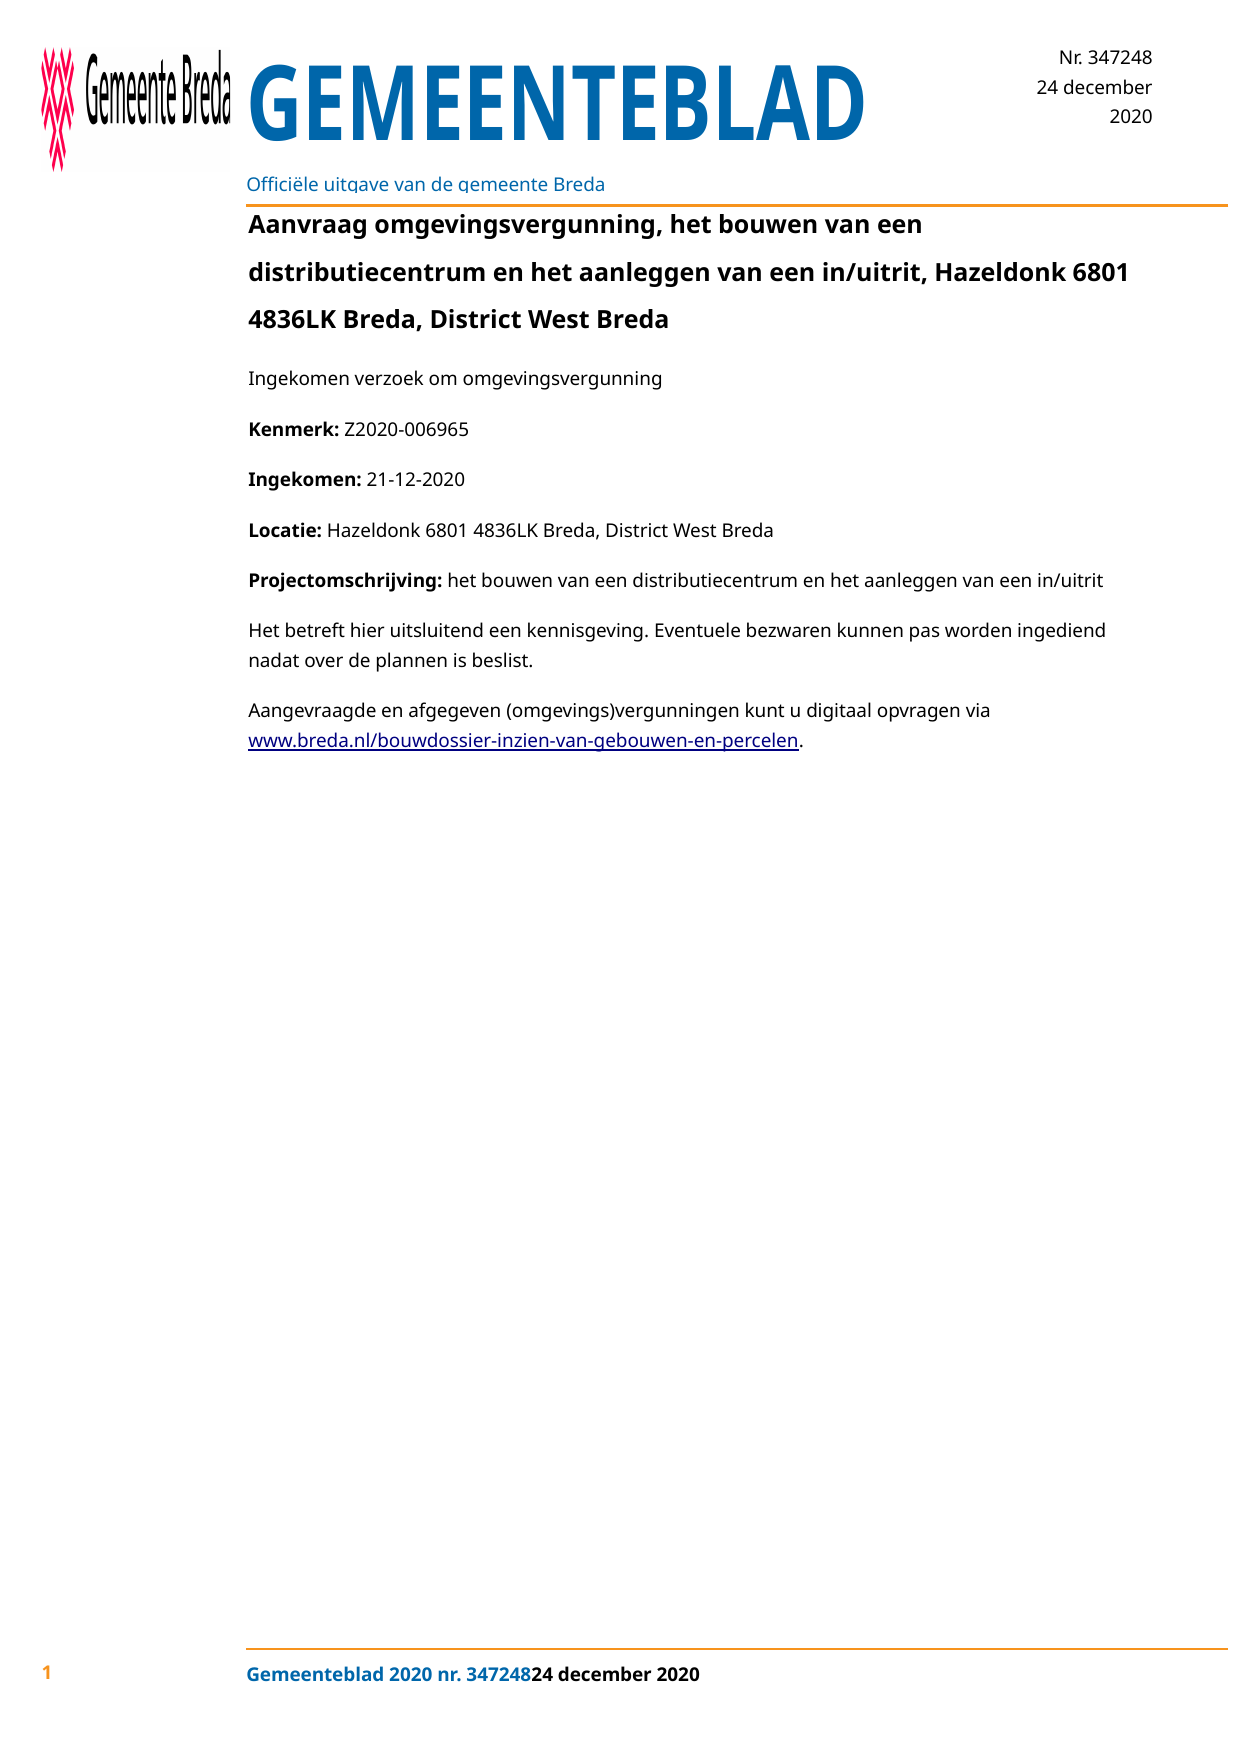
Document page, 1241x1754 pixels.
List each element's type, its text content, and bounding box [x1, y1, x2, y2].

text Ingekomen verzoek om omgevingsvergunning [248, 366, 1152, 391]
text Aangevraagde en afgegeven (omgevings)vergunningen kunt u digitaal opvragen via www.breda.nl/bouwdossier-inzien-van-gebouwen-en-percelen. [248, 698, 1152, 753]
text Kenmerk: Z2020-006965 [248, 416, 1152, 442]
text Projectomschrijving: het bouwen van een distributiecentrum en het aanleggen van een in/uitrit [248, 567, 1152, 593]
text Het betreft hier uitsluitend een kennisgeving. Eventuele bezwaren kunnen pas worden ingediend nadat over de plannen is beslist. [248, 618, 1152, 673]
picture [41, 47, 231, 172]
text Locatie: Hazeldonk 6801 4836LK Breda, District West Breda [248, 517, 1152, 542]
text Ingekomen: 21-12-2020 [248, 466, 1152, 492]
text Aanvraag omgevingsvergunning, het bouwen van een distributiecentrum en het aanleggen van een in/uitrit, Hazeldonk 6801 4836LK Breda, District West Breda [248, 207, 1152, 336]
